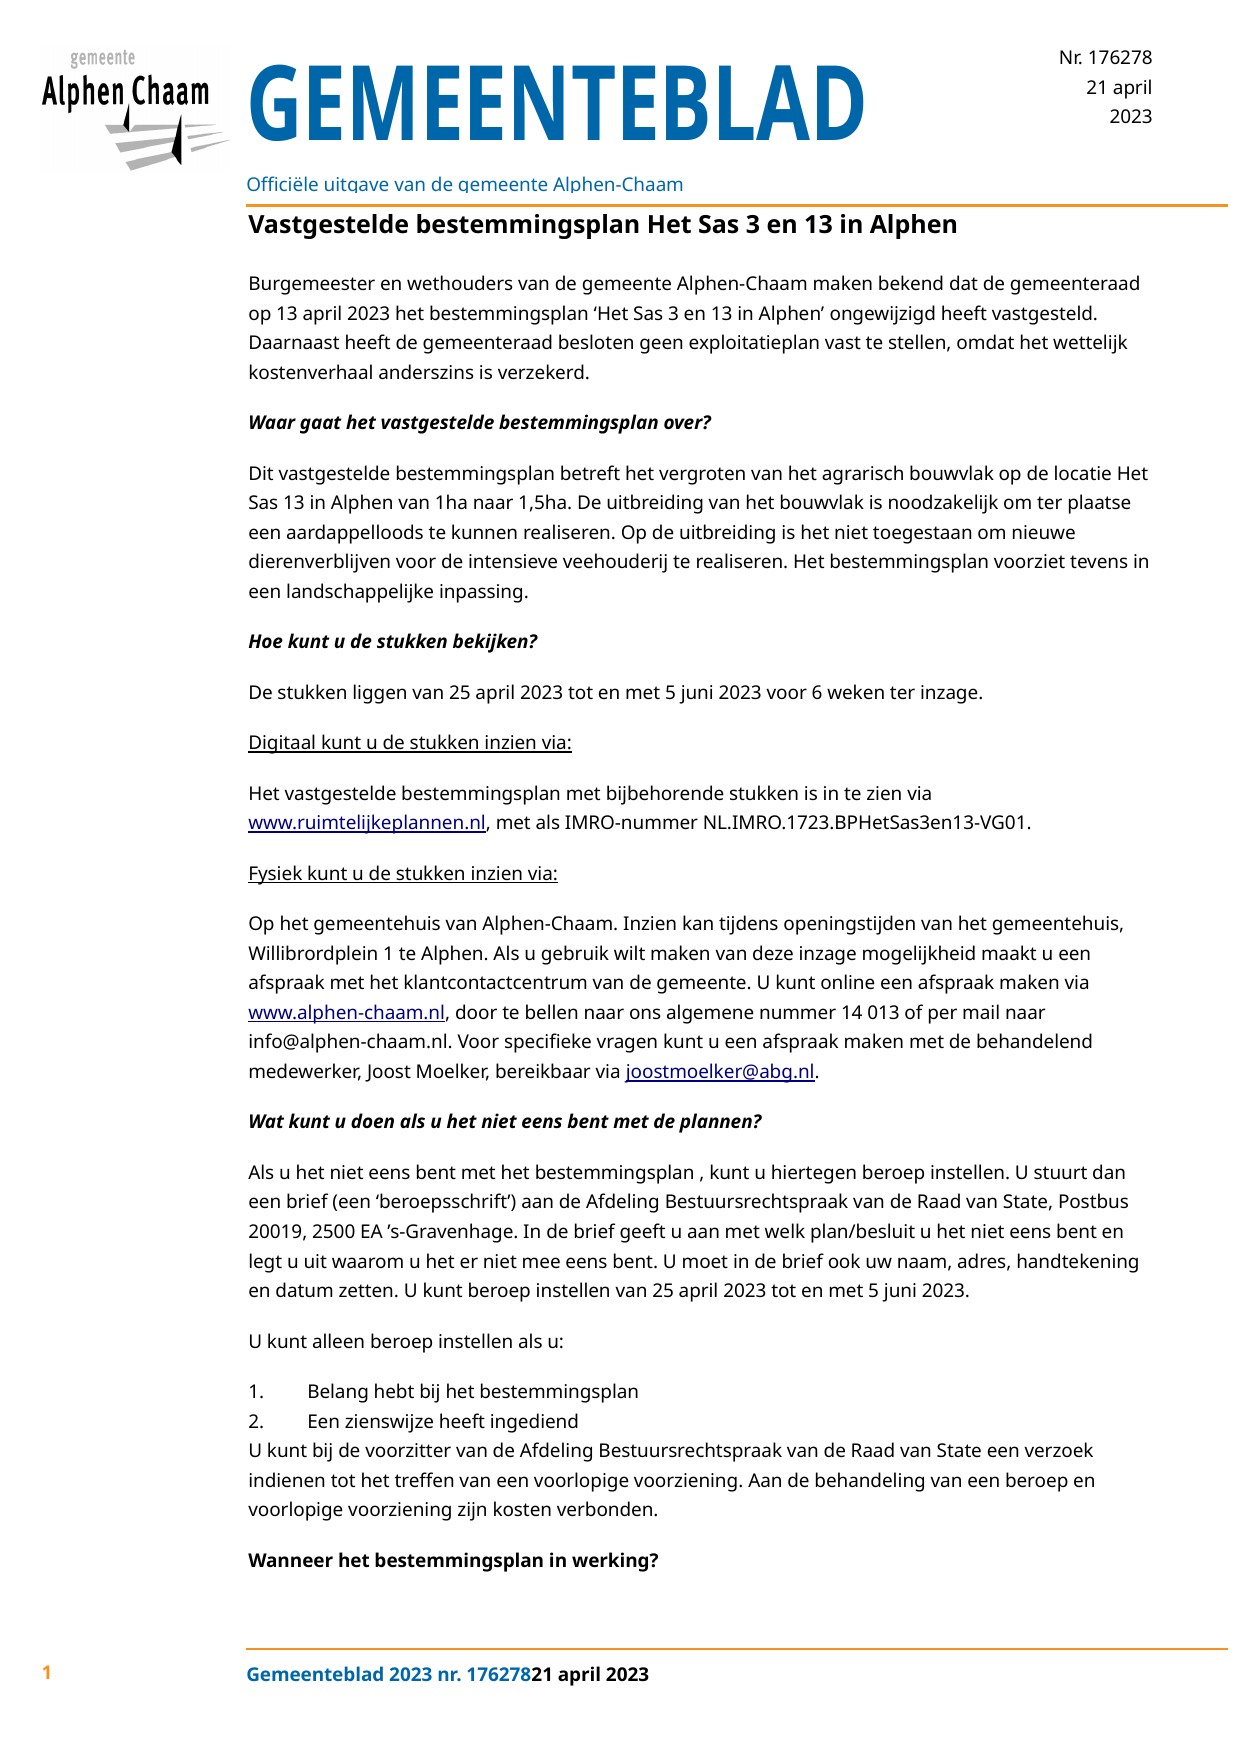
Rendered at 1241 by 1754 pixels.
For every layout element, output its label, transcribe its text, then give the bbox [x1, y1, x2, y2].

text Fysiek kunt u de stukken inzien via: [248, 860, 1152, 886]
text Wat kunt u doen als u het niet eens bent met de plannen? [248, 1109, 1152, 1134]
text De stukken liggen van 25 april 2023 tot en met 5 juni 2023 voor 6 weken ter inzage. [248, 679, 1152, 705]
text Vastgestelde bestemmingsplan Het Sas 3 en 13 in Alphen [248, 207, 1152, 241]
text Dit vastgestelde bestemmingsplan betreft het vergroten van het agrarisch bouwvlak op de locatie Het Sas 13 in Alphen van 1ha naar 1,5ha. De uitbreiding van het bouwvlak is noodzakelijk om ter plaatse een aardappelloods te kunnen realiseren. Op de uitbreiding is het niet toegestaan om nieuwe dierenverblijven voor de intensieve veehouderij te realiseren. Het bestemmingsplan voorziet tevens in een landschappelijke inpassing. [248, 460, 1152, 604]
list Belang hebt bij het bestemmingsplan [248, 1378, 1152, 1404]
text Burgemeester en wethouders van de gemeente Alphen-Chaam maken bekend dat de gemeenteraad op 13 april 2023 het bestemmingsplan ‘Het Sas 3 en 13 in Alphen’ ongewijzigd heeft vastgesteld. Daarnaast heeft de gemeenteraad besloten geen exploitatieplan vast te stellen, omdat het wettelijk kostenverhaal anderszins is verzekerd. [248, 270, 1152, 385]
text U kunt bij de voorzitter van de Afdeling Bestuursrechtspraak van de Raad van State een verzoek indienen tot het treffen van een voorlopige voorziening. Aan de behandeling van een beroep en voorlopige voorziening zijn kosten verbonden. [248, 1437, 1152, 1522]
text Het vastgestelde bestemmingsplan met bijbehorende stukken is in te zien via www.ruimtelijkeplannen.nl, met als IMRO-nummer NL.IMRO.1723.BPHetSas3en13-VG01. [248, 780, 1152, 835]
picture [41, 47, 231, 172]
text Waar gaat het vastgestelde bestemmingsplan over? [248, 409, 1152, 435]
list Een zienswijze heeft ingediend [248, 1408, 1152, 1433]
text Als u het niet eens bent met het bestemmingsplan , kunt u hiertegen beroep instellen. U stuurt dan een brief (een ‘beroepsschrift’) aan de Afdeling Bestuursrechtspraak van de Raad van State, Postbus 20019, 2500 EA ’s-Gravenhage. In de brief geeft u aan met welk plan/besluit u het niet eens bent en legt u uit waarom u het er niet mee eens bent. U moet in de brief ook uw naam, adres, handtekening en datum zetten. U kunt beroep instellen van 25 april 2023 tot en met 5 juni 2023. [248, 1159, 1152, 1303]
text U kunt alleen beroep instellen als u: [248, 1328, 1152, 1353]
text Hoe kunt u de stukken bekijken? [248, 629, 1152, 654]
text Digitaal kunt u de stukken inzien via: [248, 729, 1152, 755]
text Wanneer het bestemmingsplan in werking? [248, 1547, 1152, 1573]
text Op het gemeentehuis van Alphen-Chaam. Inzien kan tijdens openingstijden van het gemeentehuis, Willibrordplein 1 te Alphen. Als u gebruik wilt maken van deze inzage mogelijkheid maakt u een afspraak met het klantcontactcentrum van de gemeente. U kunt online een afspraak maken via www.alphen-chaam.nl, door te bellen naar ons algemene nummer 14 013 of per mail naar info@alphen-chaam.nl. Voor specifieke vragen kunt u een afspraak maken met de behandelend medewerker, Joost Moelker, bereikbaar via joostmoelker@abg.nl. [248, 910, 1152, 1084]
